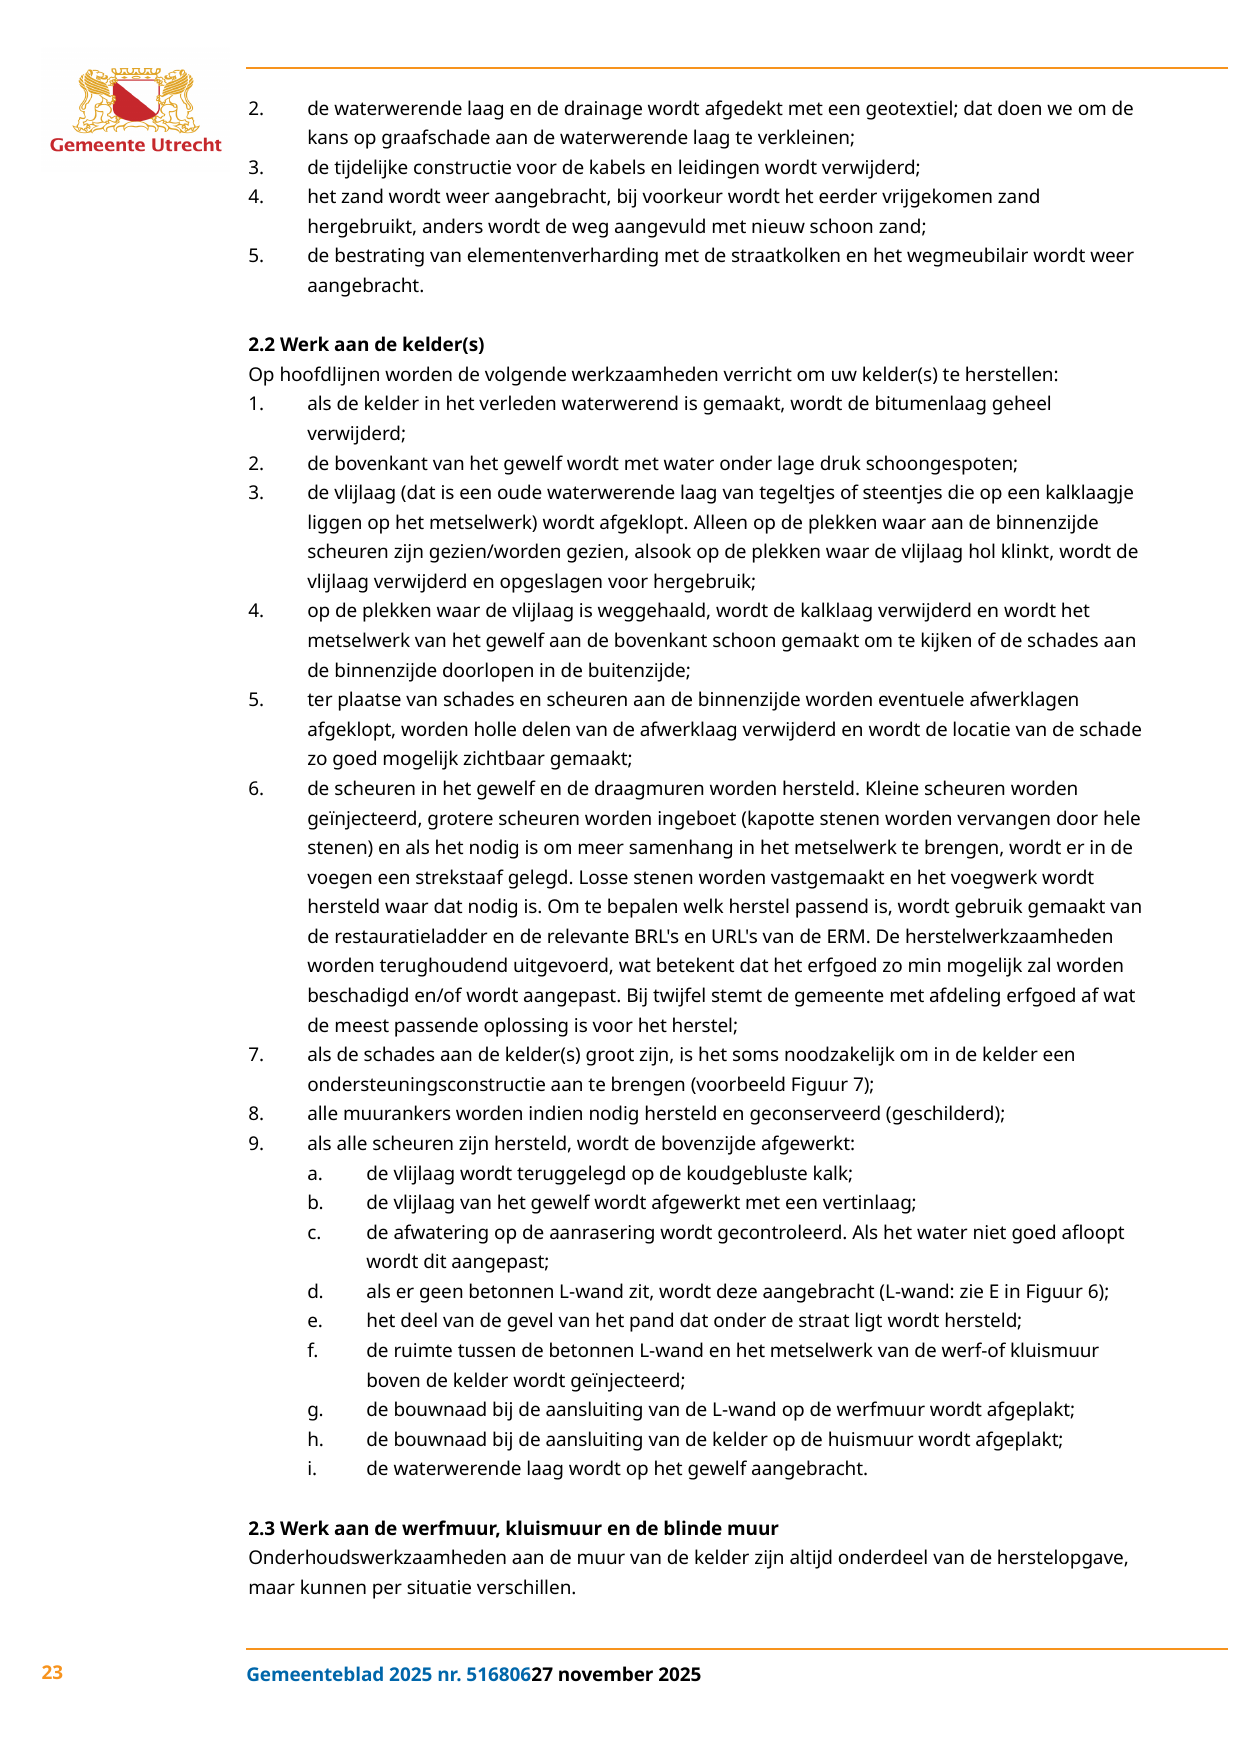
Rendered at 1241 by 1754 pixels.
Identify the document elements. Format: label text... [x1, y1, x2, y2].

list de scheuren in het gewelf en de draagmuren worden hersteld. Kleine scheuren worden geïnjecteerd, grotere scheuren worden ingeboet (kapotte stenen worden vervangen door hele stenen) en als het nodig is om meer samenhang in het metselwerk te brengen, wordt er in de voegen een strekstaaf gelegd. Losse stenen worden vastgemaakt en het voegwerk wordt hersteld waar dat nodig is. Om te bepalen welk herstel passend is, wordt gebruik gemaakt van de restauratieladder en de relevante BRL's en URL's van de ERM. De herstelwerkzaamheden worden terughoudend uitgevoerd, wat betekent dat het erfgoed zo min mogelijk zal worden beschadigd en/of wordt aangepast. Bij twijfel stemt de gemeente met afdeling erfgoed af wat de meest passende oplossing is voor het herstel; [248, 775, 1152, 1038]
list als de kelder in het verleden waterwerend is gemaakt, wordt de bitumenlaag geheel verwijderd; [248, 391, 1152, 446]
text Op hoofdlijnen worden de volgende werkzaamheden verricht om uw kelder(s) te herstellen: [248, 361, 1152, 387]
list als er geen betonnen L-wand zit, wordt deze aangebracht (L-wand: zie E in Figuur 6); [307, 1278, 1152, 1304]
list de vlijlaag wordt teruggelegd op de koudgebluste kalk; [307, 1160, 1152, 1186]
list de bovenkant van het gewelf wordt met water onder lage druk schoongespoten; [248, 450, 1152, 476]
text 2.3 Werk aan de werfmuur, kluismuur en de blinde muur [248, 1515, 1152, 1541]
list als de schades aan de kelder(s) groot zijn, is het soms noodzakelijk om in de kelder een ondersteuningsconstructie aan te brengen (voorbeeld Figuur 7); [248, 1041, 1152, 1097]
list de tijdelijke constructie voor de kabels en leidingen wordt verwijderd; [248, 154, 1152, 180]
list de ruimte tussen de betonnen L-wand en het metselwerk van de werf-of kluismuur boven de kelder wordt geïnjecteerd; [307, 1337, 1152, 1393]
text 2.2 Werk aan de kelder(s) [248, 331, 1152, 357]
list de vlijlaag van het gewelf wordt afgewerkt met een vertinlaag; [307, 1189, 1152, 1215]
list ter plaatse van schades en scheuren aan de binnenzijde worden eventuele afwerklagen afgeklopt, worden holle delen van de afwerklaag verwijderd en wordt de locatie van de schade zo goed mogelijk zichtbaar gemaakt; [248, 686, 1152, 771]
picture [41, 47, 231, 172]
list het zand wordt weer aangebracht, bij voorkeur wordt het eerder vrijgekomen zand hergebruikt, anders wordt de weg aangevuld met nieuw schoon zand; [248, 183, 1152, 239]
list het deel van de gevel van het pand dat onder de straat ligt wordt hersteld; [307, 1308, 1152, 1333]
list de vlijlaag (dat is een oude waterwerende laag van tegeltjes of steentjes die op een kalklaagje liggen op het metselwerk) wordt afgeklopt. Alleen op de plekken waar aan de binnenzijde scheuren zijn gezien/worden gezien, alsook op de plekken waar de vlijlaag hol klinkt, wordt de vlijlaag verwijderd en opgeslagen voor hergebruik; [248, 479, 1152, 594]
list de bouwnaad bij de aansluiting van de L-wand op de werfmuur wordt afgeplakt; [307, 1396, 1152, 1422]
list als alle scheuren zijn hersteld, wordt de bovenzijde afgewerkt: [248, 1130, 1152, 1156]
list de waterwerende laag en de drainage wordt afgedekt met een geotextiel; dat doen we om de kans op graafschade aan de waterwerende laag te verkleinen; [248, 95, 1152, 150]
list de waterwerende laag wordt op het gewelf aangebracht. [307, 1456, 1152, 1481]
text Onderhoudswerkzaamheden aan de muur van de kelder zijn altijd onderdeel van de herstelopgave, maar kunnen per situatie verschillen. [248, 1544, 1152, 1600]
list de bestrating van elementenverharding met de straatkolken en het wegmeubilair wordt weer aangebracht. [248, 243, 1152, 298]
list de afwatering op de aanrasering wordt gecontroleerd. Als het water niet goed afloopt wordt dit aangepast; [307, 1219, 1152, 1274]
list de bouwnaad bij de aansluiting van de kelder op de huismuur wordt afgeplakt; [307, 1426, 1152, 1452]
list alle muurankers worden indien nodig hersteld en geconserveerd (geschilderd); [248, 1101, 1152, 1126]
list op de plekken waar de vlijlaag is weggehaald, wordt de kalklaag verwijderd en wordt het metselwerk van het gewelf aan de bovenkant schoon gemaakt om te kijken of de schades aan de binnenzijde doorlopen in de buitenzijde; [248, 598, 1152, 683]
